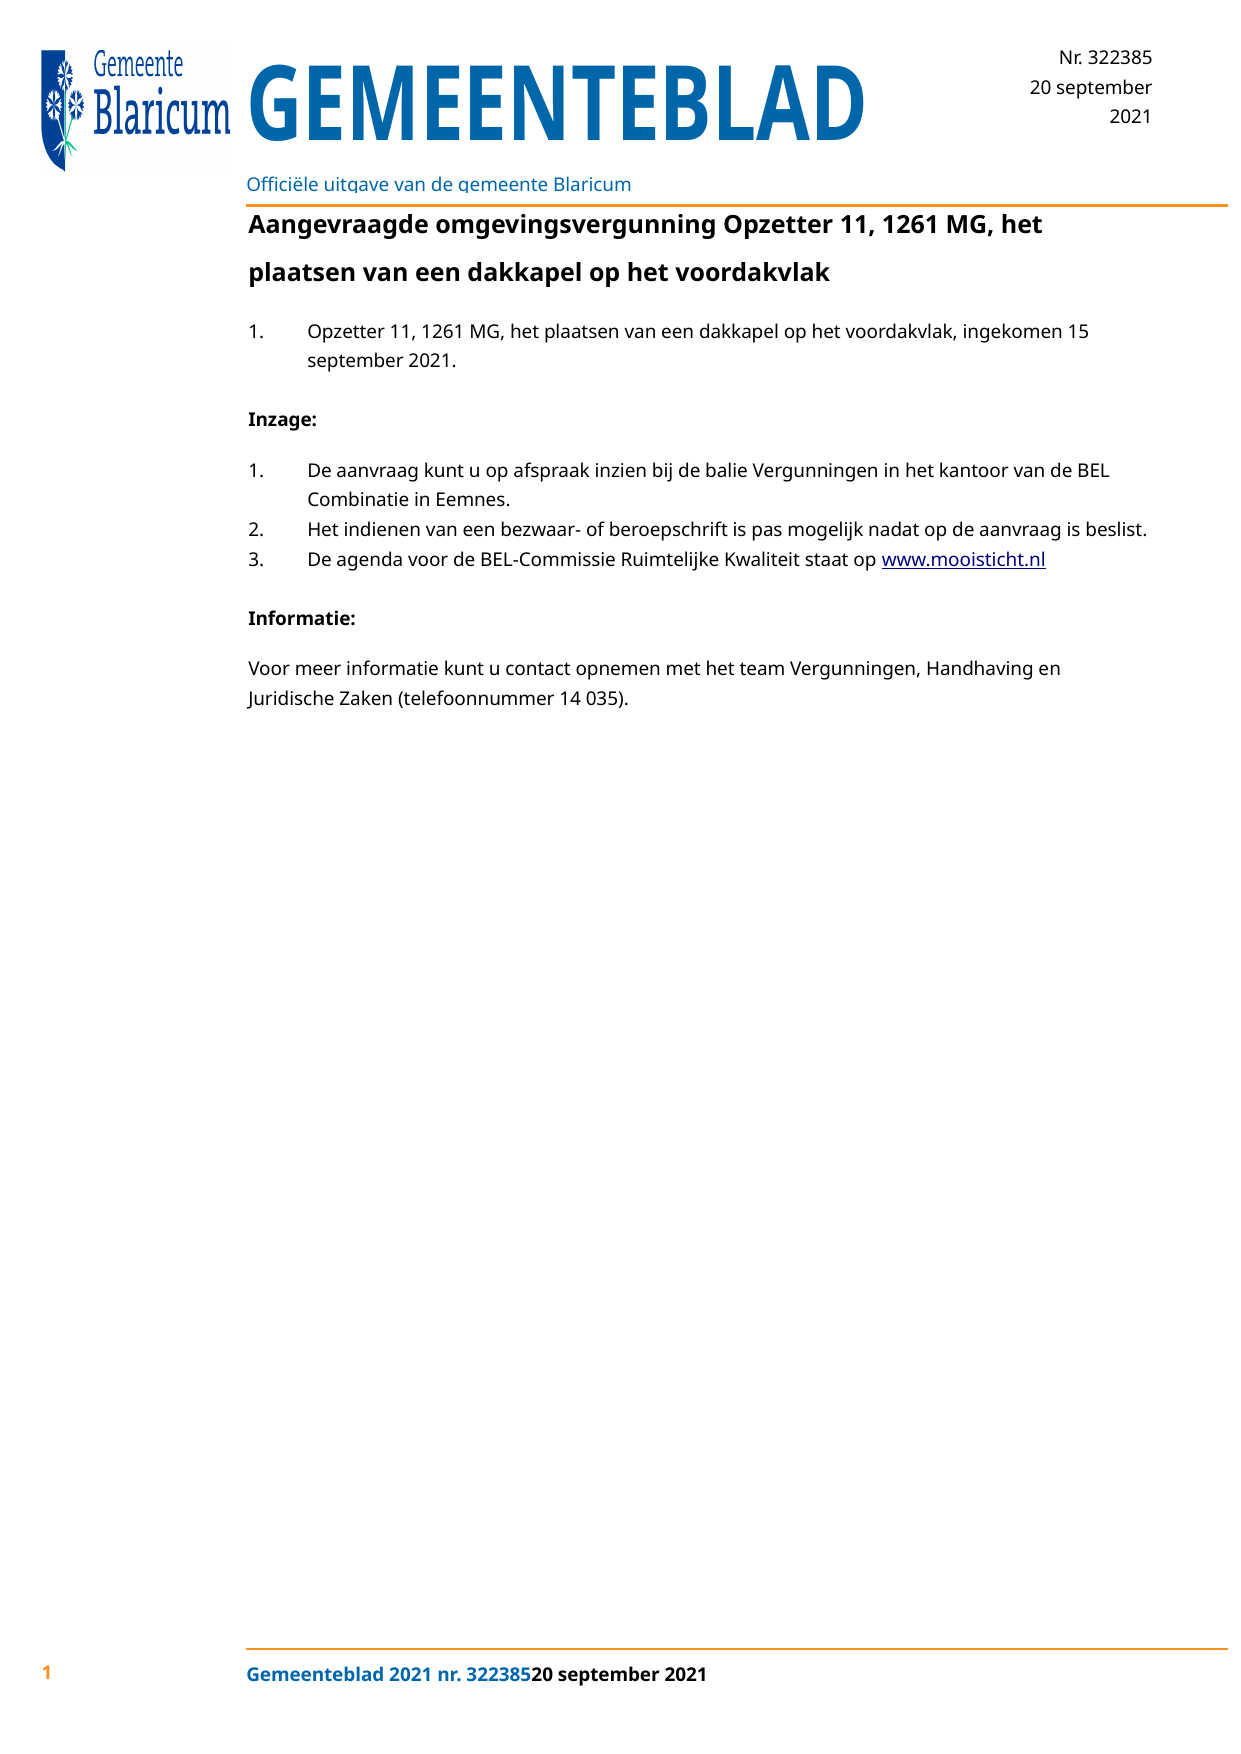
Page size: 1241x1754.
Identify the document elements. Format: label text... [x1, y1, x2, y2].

text Informatie: [248, 605, 1152, 631]
text Inzage: [248, 407, 1152, 432]
text Aangevraagde omgevingsvergunning Opzetter 11, 1261 MG, het plaatsen van een dakkapel op het voordakvlak [248, 207, 1152, 288]
text Voor meer informatie kunt u contact opnemen met het team Vergunningen, Handhaving en Juridische Zaken (telefoonnummer 14 035). [248, 655, 1152, 711]
list De agenda voor de BEL-Commissie Ruimtelijke Kwaliteit staat op www.mooisticht.nl [248, 546, 1152, 572]
list De aanvraag kunt u op afspraak inzien bij de balie Vergunningen in het kantoor van de BEL Combinatie in Eemnes. [248, 457, 1152, 512]
list Opzetter 11, 1261 MG, het plaatsen van een dakkapel op het voordakvlak, ingekomen 15 september 2021. [248, 318, 1152, 373]
list Het indienen van een bezwaar- of beroepschrift is pas mogelijk nadat op de aanvraag is beslist. [248, 516, 1152, 542]
picture [41, 47, 231, 172]
